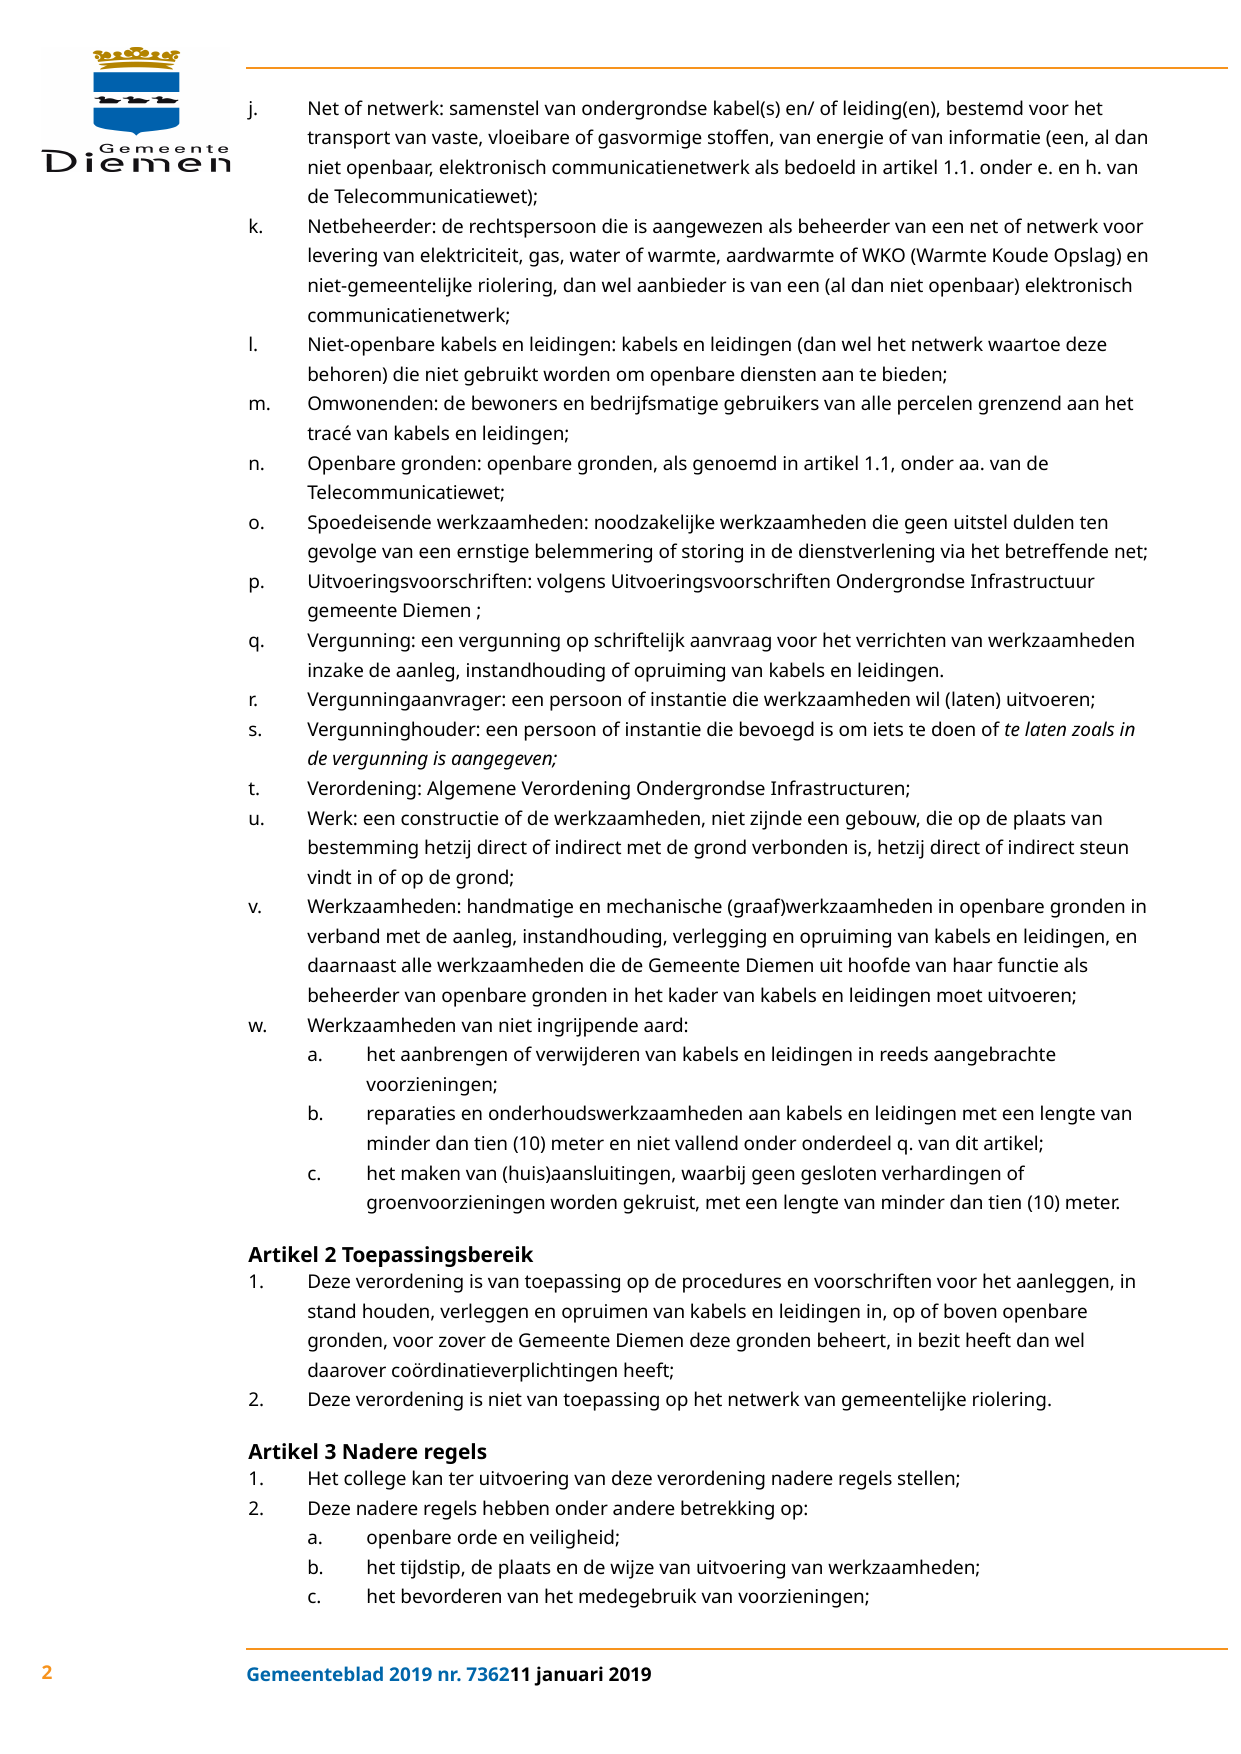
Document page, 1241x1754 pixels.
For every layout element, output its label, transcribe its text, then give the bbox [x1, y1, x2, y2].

text Artikel 3 Nadere regels [248, 1437, 1152, 1465]
list Werkzaamheden van niet ingrijpende aard: [248, 1012, 1152, 1038]
list het maken van (huis)aansluitingen, waarbij geen gesloten verhardingen of groenvoorzieningen worden gekruist, met een lengte van minder dan tien (10) meter. [307, 1160, 1152, 1215]
list Omwonenden: de bewoners en bedrijfsmatige gebruikers van alle percelen grenzend aan het tracé van kabels en leidingen; [248, 391, 1152, 446]
list het bevorderen van het medegebruik van voorzieningen; [307, 1584, 1152, 1609]
list Vergunning: een vergunning op schriftelijk aanvraag voor het verrichten van werkzaamheden inzake de aanleg, instandhouding of opruiming van kabels en leidingen. [248, 627, 1152, 683]
list Vergunninghouder: een persoon of instantie die bevoegd is om iets te doen of te laten zoals in de vergunning is aangegeven; [248, 716, 1152, 771]
list Netbeheerder: de rechtspersoon die is aangewezen als beheerder van een net of netwerk voor levering van elektriciteit, gas, water of warmte, aardwarmte of WKO (Warmte Koude Opslag) en niet-gemeentelijke riolering, dan wel aanbieder is van een (al dan niet openbaar) elektronisch communicatienetwerk; [248, 213, 1152, 328]
list Deze nadere regels hebben onder andere betrekking op: [248, 1495, 1152, 1521]
list Werk: een constructie of de werkzaamheden, niet zijnde een gebouw, die op de plaats van bestemming hetzij direct of indirect met de grond verbonden is, hetzij direct of indirect steun vindt in of op de grond; [248, 805, 1152, 890]
list Deze verordening is van toepassing op de procedures en voorschriften voor het aanleggen, in stand houden, verleggen en opruimen van kabels en leidingen in, op of boven openbare gronden, voor zover de Gemeente Diemen deze gronden beheert, in bezit heeft dan wel daarover coördinatieverplichtingen heeft; [248, 1268, 1152, 1383]
list Werkzaamheden: handmatige en mechanische (graaf)werkzaamheden in openbare gronden in verband met de aanleg, instandhouding, verlegging en opruiming van kabels en leidingen, en daarnaast alle werkzaamheden die de Gemeente Diemen uit hoofde van haar functie als beheerder van openbare gronden in het kader van kabels en leidingen moet uitvoeren; [248, 893, 1152, 1008]
list Openbare gronden: openbare gronden, als genoemd in artikel 1.1, onder aa. van de Telecommunicatiewet; [248, 450, 1152, 505]
picture [41, 47, 231, 172]
list Verordening: Algemene Verordening Ondergrondse Infrastructuren; [248, 775, 1152, 801]
list Spoedeisende werkzaamheden: noodzakelijke werkzaamheden die geen uitstel dulden ten gevolge van een ernstige belemmering of storing in de dienstverlening via het betreffende net; [248, 509, 1152, 564]
list het aanbrengen of verwijderen van kabels en leidingen in reeds aangebrachte voorzieningen; [307, 1041, 1152, 1097]
list openbare orde en veiligheid; [307, 1524, 1152, 1550]
list het tijdstip, de plaats en de wijze van uitvoering van werkzaamheden; [307, 1554, 1152, 1580]
text Artikel 2 Toepassingsbereik [248, 1240, 1152, 1268]
list Niet-openbare kabels en leidingen: kabels en leidingen (dan wel het netwerk waartoe deze behoren) die niet gebruikt worden om openbare diensten aan te bieden; [248, 331, 1152, 387]
list Deze verordening is niet van toepassing op het netwerk van gemeentelijke riolering. [248, 1387, 1152, 1412]
list Vergunningaanvrager: een persoon of instantie die werkzaamheden wil (laten) uitvoeren; [248, 686, 1152, 712]
list Uitvoeringsvoorschriften: volgens Uitvoeringsvoorschriften Ondergrondse Infrastructuur gemeente Diemen ; [248, 568, 1152, 623]
list Net of netwerk: samenstel van ondergrondse kabel(s) en/ of leiding(en), bestemd voor het transport van vaste, vloeibare of gasvormige stoffen, van energie of van informatie (een, al dan niet openbaar, elektronisch communicatienetwerk als bedoeld in artikel 1.1. onder e. en h. van de Telecommunicatiewet); [248, 95, 1152, 209]
list Het college kan ter uitvoering van deze verordening nadere regels stellen; [248, 1465, 1152, 1491]
list reparaties en onderhoudswerkzaamheden aan kabels en leidingen met een lengte van minder dan tien (10) meter en niet vallend onder onderdeel q. van dit artikel; [307, 1101, 1152, 1156]
